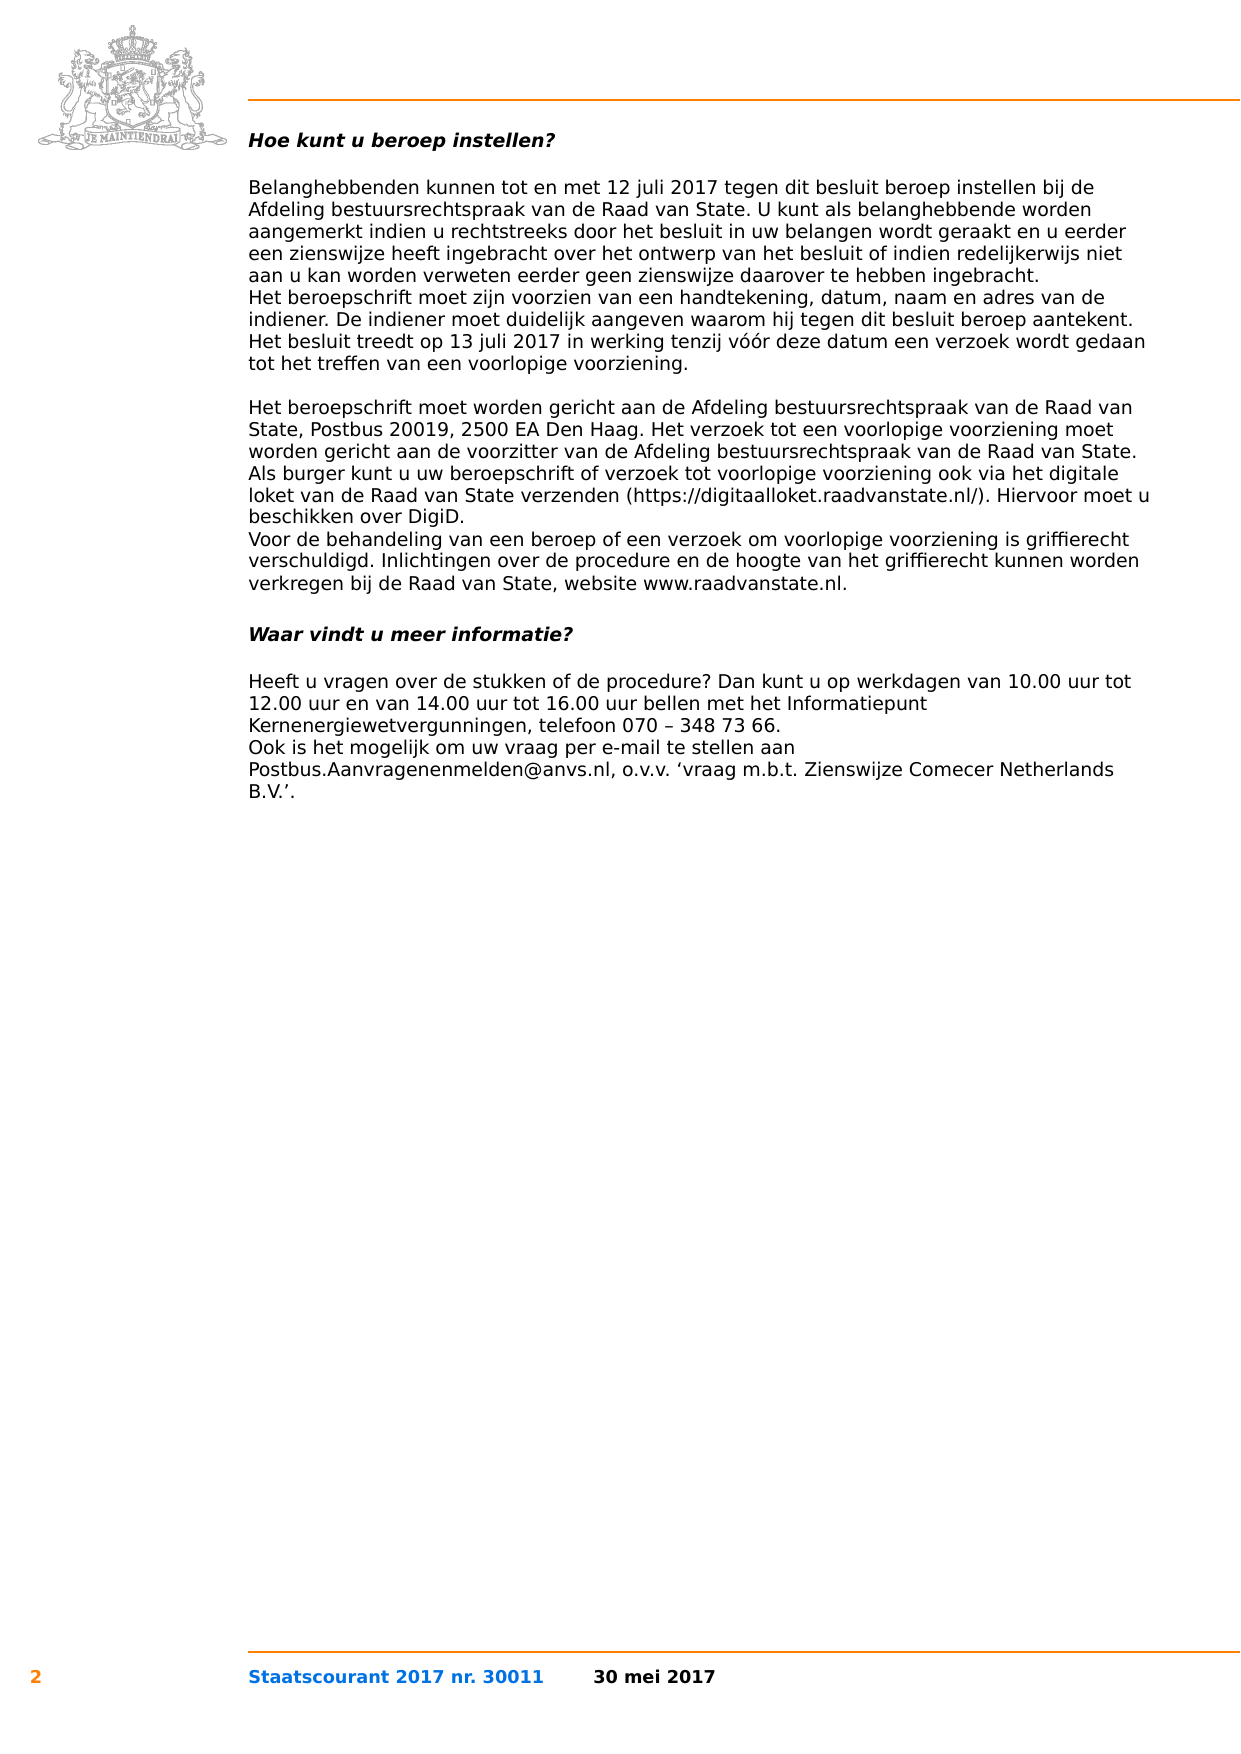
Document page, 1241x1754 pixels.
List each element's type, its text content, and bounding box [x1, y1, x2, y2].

text Belanghebbenden kunnen tot en met 12 juli 2017 tegen dit besluit beroep instellen bij de Afdeling bestuursrechtspraak van de Raad van State. U kunt als belanghebbende worden aangemerkt indien u rechtstreeks door het besluit in uw belangen wordt geraakt en u eerder een zienswijze heeft ingebracht over het ontwerp van het besluit of indien redelijkerwijs niet aan u kan worden verweten eerder geen zienswijze daarover te hebben ingebracht. [248, 177, 1163, 287]
text Het besluit treedt op 13 juli 2017 in werking tenzij vóór deze datum een verzoek wordt gedaan tot het treffen van een voorlopige voorziening. [248, 331, 1163, 375]
picture [38, 25, 227, 150]
text Ook is het mogelijk om uw vraag per e-mail te stellen aan Postbus.Aanvragenenmelden@anvs.nl, o.v.v. ‘vraag m.b.t. Zienswijze Comecer Netherlands B.V.’. [248, 737, 1163, 803]
subtitle Waar vindt u meer informatie? [248, 624, 1163, 646]
text Voor de behandeling van een beroep of een verzoek om voorlopige voorziening is griffierecht verschuldigd. Inlichtingen over de procedure en de hoogte van het griffierecht kunnen worden verkregen bij de Raad van State, website www.raadvanstate.nl. [248, 528, 1163, 594]
subtitle Hoe kunt u beroep instellen? [248, 130, 1163, 152]
text Het beroepschrift moet worden gericht aan de Afdeling bestuursrechtspraak van de Raad van State, Postbus 20019, 2500 EA Den Haag. Het verzoek tot een voorlopige voorziening moet worden gericht aan de voorzitter van de Afdeling bestuursrechtspraak van de Raad van State. Als burger kunt u uw beroepschrift of verzoek tot voorlopige voorziening ook via het digitale loket van de Raad van State verzenden (https://digitaalloket.raadvanstate.nl/). Hiervoor moet u beschikken over DigiD. [248, 397, 1163, 528]
text Heeft u vragen over de stukken of de procedure? Dan kunt u op werkdagen van 10.00 uur tot 12.00 uur en van 14.00 uur tot 16.00 uur bellen met het Informatiepunt Kernenergiewetvergunningen, telefoon 070 – 348 73 66. [248, 671, 1163, 737]
text Het beroepschrift moet zijn voorzien van een handtekening, datum, naam en adres van de indiener. De indiener moet duidelijk aangeven waarom hij tegen dit besluit beroep aantekent. [248, 287, 1163, 331]
